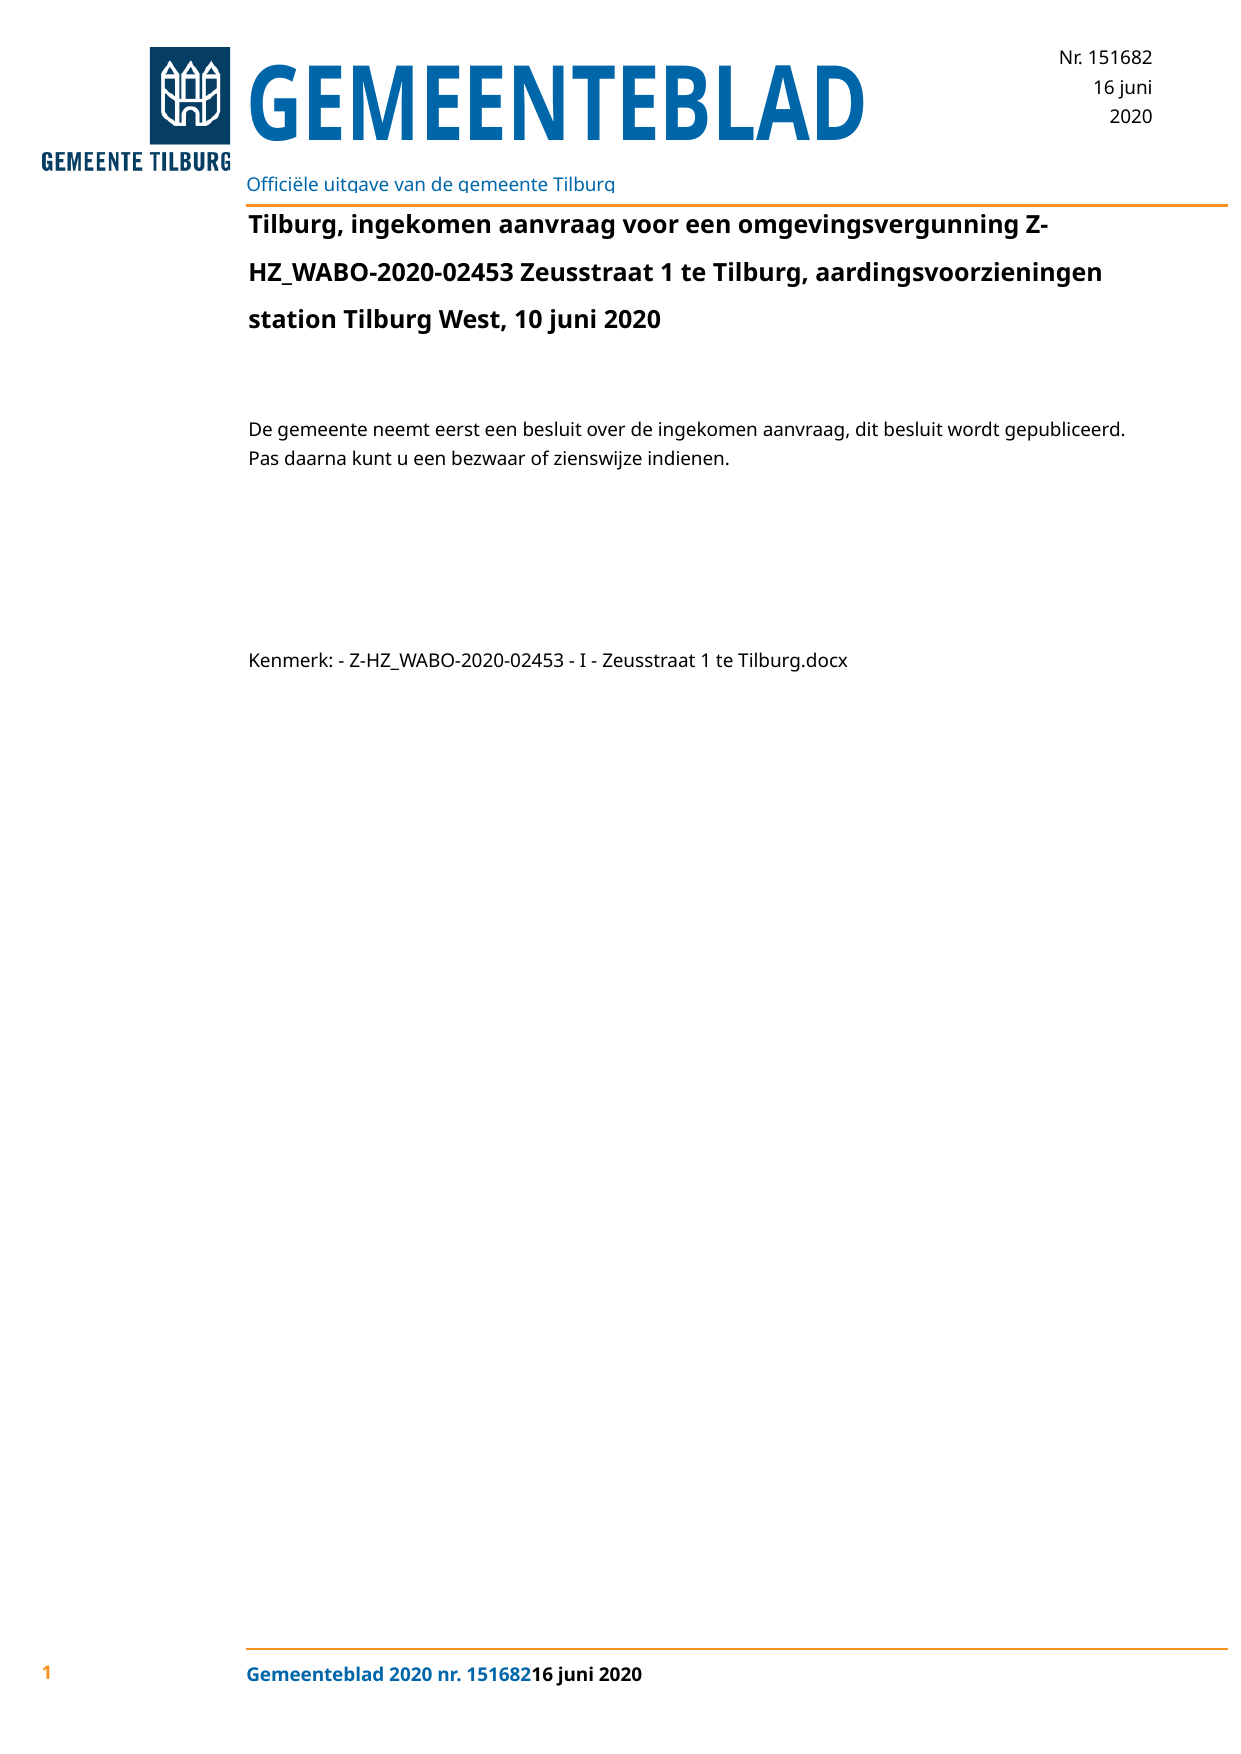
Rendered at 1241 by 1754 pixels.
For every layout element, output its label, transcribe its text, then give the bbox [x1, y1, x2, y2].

text Tilburg, ingekomen aanvraag voor een omgevingsvergunning Z-HZ_WABO-2020-02453 Zeusstraat 1 te Tilburg, aardingsvoorzieningen station Tilburg West, 10 juni 2020 [248, 207, 1152, 336]
text De gemeente neemt eerst een besluit over de ingekomen aanvraag, dit besluit wordt gepubliceerd. Pas daarna kunt u een bezwaar of zienswijze indienen. [248, 416, 1152, 471]
text Kenmerk: - Z-HZ_WABO-2020-02453 - I - Zeusstraat 1 te Tilburg.docx [248, 647, 1152, 673]
picture [41, 47, 231, 172]
